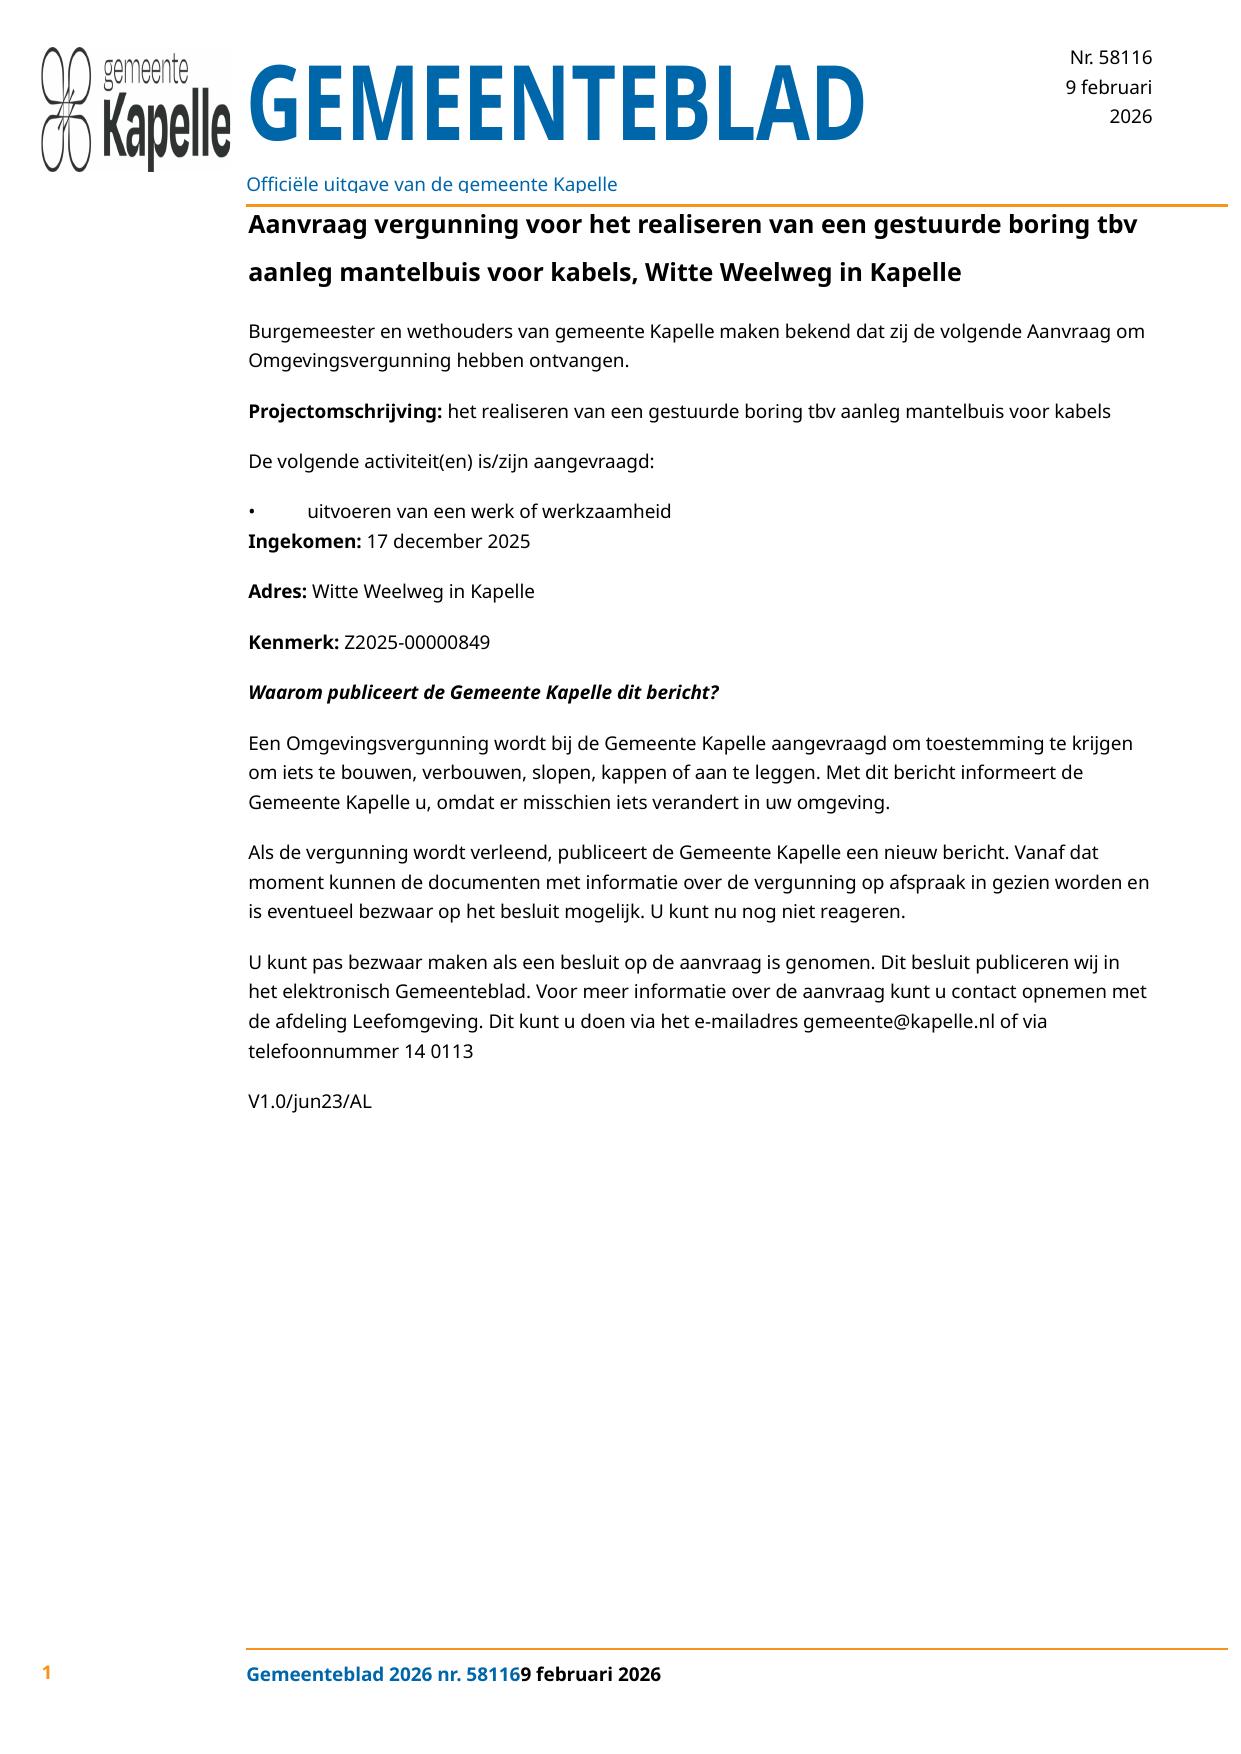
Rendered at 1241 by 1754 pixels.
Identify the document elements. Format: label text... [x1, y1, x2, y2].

text Burgemeester en wethouders van gemeente Kapelle maken bekend dat zij de volgende Aanvraag om Omgevingsvergunning hebben ontvangen. [248, 318, 1152, 373]
text De volgende activiteit(en) is/zijn aangevraagd: [248, 448, 1152, 474]
list uitvoeren van een werk of werkzaamheid [248, 499, 1152, 524]
text V1.0/jun23/AL [248, 1088, 1152, 1114]
text Adres: Witte Weelweg in Kapelle [248, 579, 1152, 604]
text Aanvraag vergunning voor het realiseren van een gestuurde boring tbv aanleg mantelbuis voor kabels, Witte Weelweg in Kapelle [248, 207, 1152, 288]
text Kenmerk: Z2025-00000849 [248, 629, 1152, 655]
text Projectomschrijving: het realiseren van een gestuurde boring tbv aanleg mantelbuis voor kabels [248, 398, 1152, 424]
text U kunt pas bezwaar maken als een besluit op de aanvraag is genomen. Dit besluit publiceren wij in het elektronisch Gemeenteblad. Voor meer informatie over de aanvraag kunt u contact opnemen met de afdeling Leefomgeving. Dit kunt u doen via het e-mailadres gemeente@kapelle.nl of via telefoonnummer 14 0113 [248, 949, 1152, 1064]
text Een Omgevingsvergunning wordt bij de Gemeente Kapelle aangevraagd om toestemming te krijgen om iets te bouwen, verbouwen, slopen, kappen of aan te leggen. Met dit bericht informeert de Gemeente Kapelle u, omdat er misschien iets verandert in uw omgeving. [248, 730, 1152, 815]
picture [41, 47, 231, 172]
text Als de vergunning wordt verleend, publiceert de Gemeente Kapelle een nieuw bericht. Vanaf dat moment kunnen de documenten met informatie over de vergunning op afspraak in gezien worden en is eventueel bezwaar op het besluit mogelijk. U kunt nu nog niet reageren. [248, 839, 1152, 924]
text Ingekomen: 17 december 2025 [248, 528, 1152, 554]
text Waarom publiceert de Gemeente Kapelle dit bericht? [248, 679, 1152, 705]
